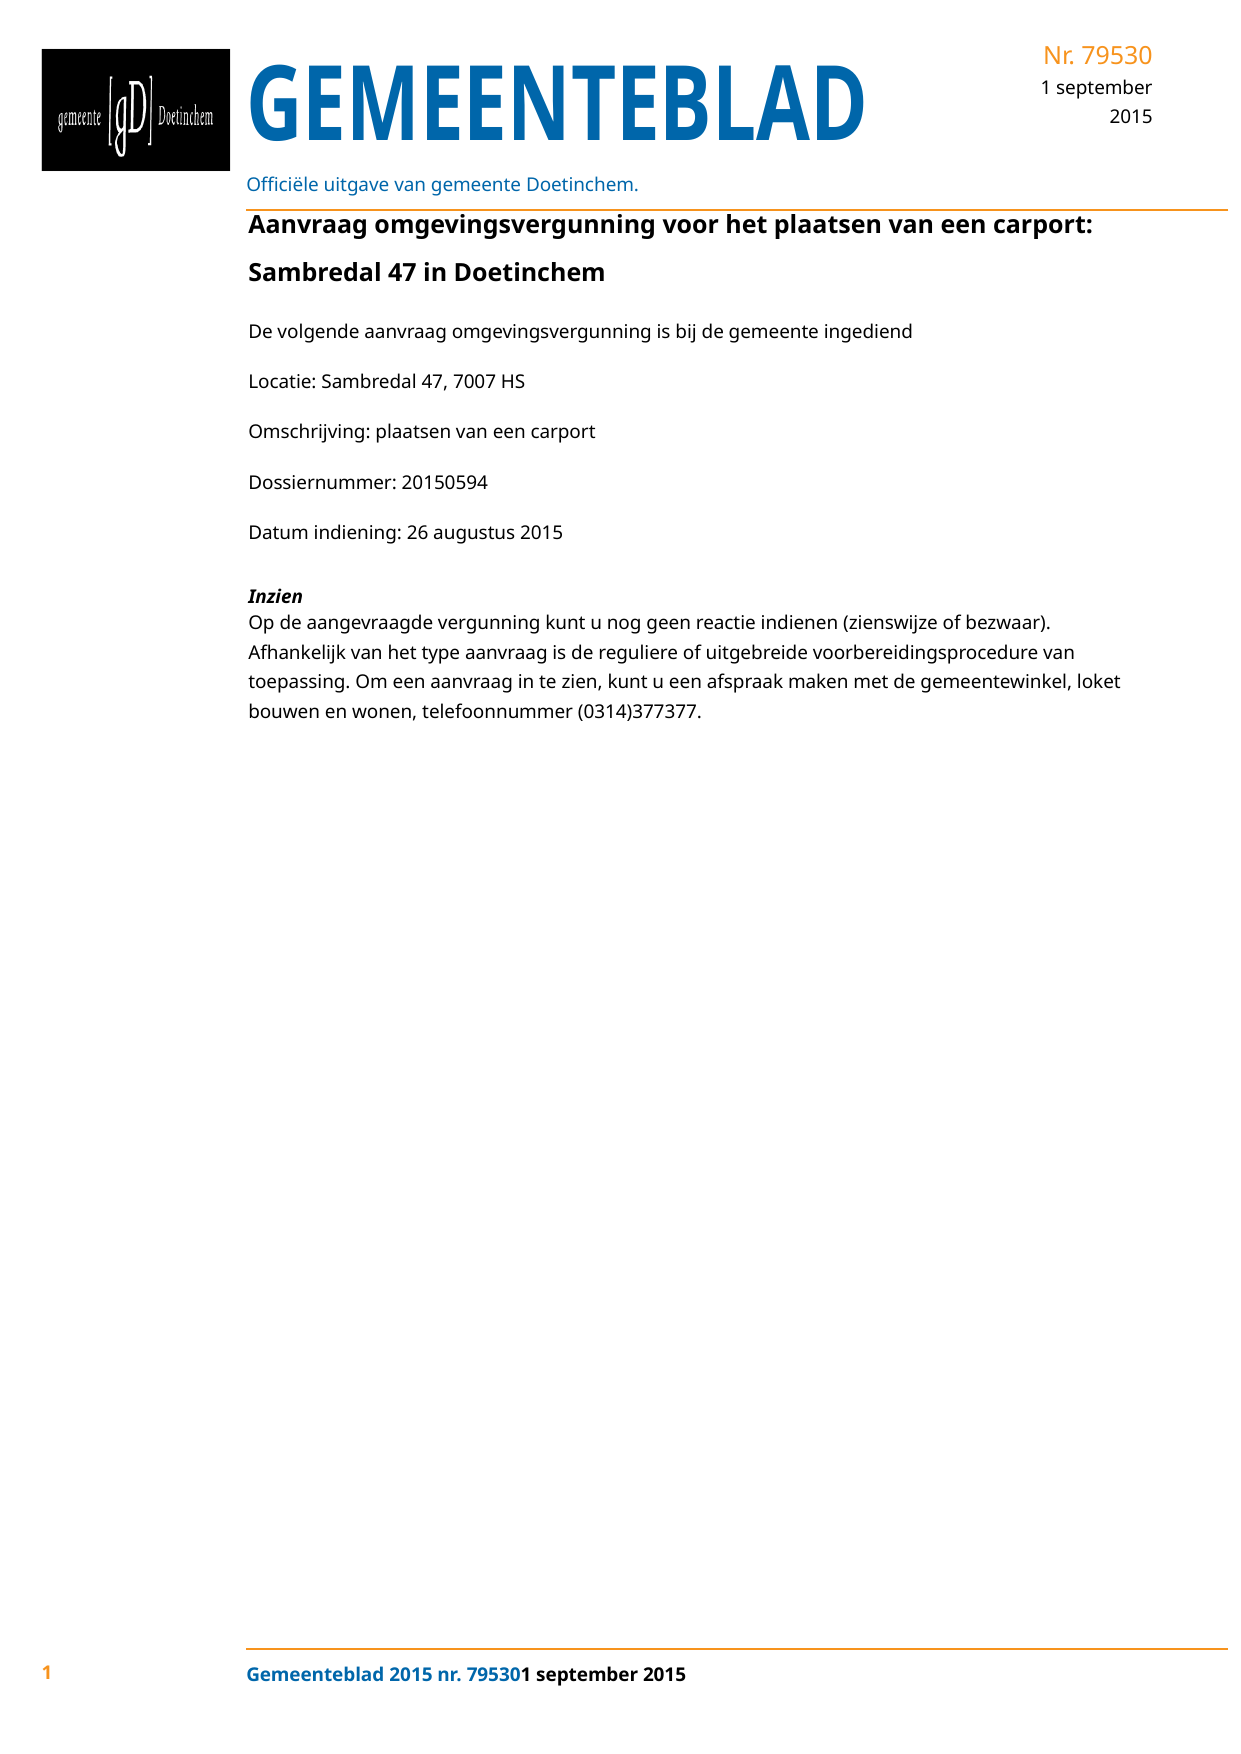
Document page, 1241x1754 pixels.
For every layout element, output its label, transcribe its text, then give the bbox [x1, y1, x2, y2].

text Inzien [248, 583, 1152, 609]
picture [41, 47, 231, 172]
text Op de aangevraagde vergunning kunt u nog geen reactie indienen (zienswijze of bezwaar). Afhankelijk van het type aanvraag is de reguliere of uitgebreide voorbereidingsprocedure van toepassing. Om een aanvraag in te zien, kunt u een afspraak maken met de gemeentewinkel, loket bouwen en wonen, telefoonnummer (0314)377377. [248, 609, 1152, 724]
text Dossiernummer: 20150594 [248, 469, 1152, 495]
text Locatie: Sambredal 47, 7007 HS [248, 368, 1152, 394]
text Omschrijving: plaatsen van een carport [248, 419, 1152, 444]
text Datum indiening: 26 augustus 2015 [248, 519, 1152, 545]
text De volgende aanvraag omgevingsvergunning is bij de gemeente ingediend [248, 318, 1152, 344]
text Aanvraag omgevingsvergunning voor het plaatsen van een carport: Sambredal 47 in Doetinchem [248, 211, 1152, 288]
